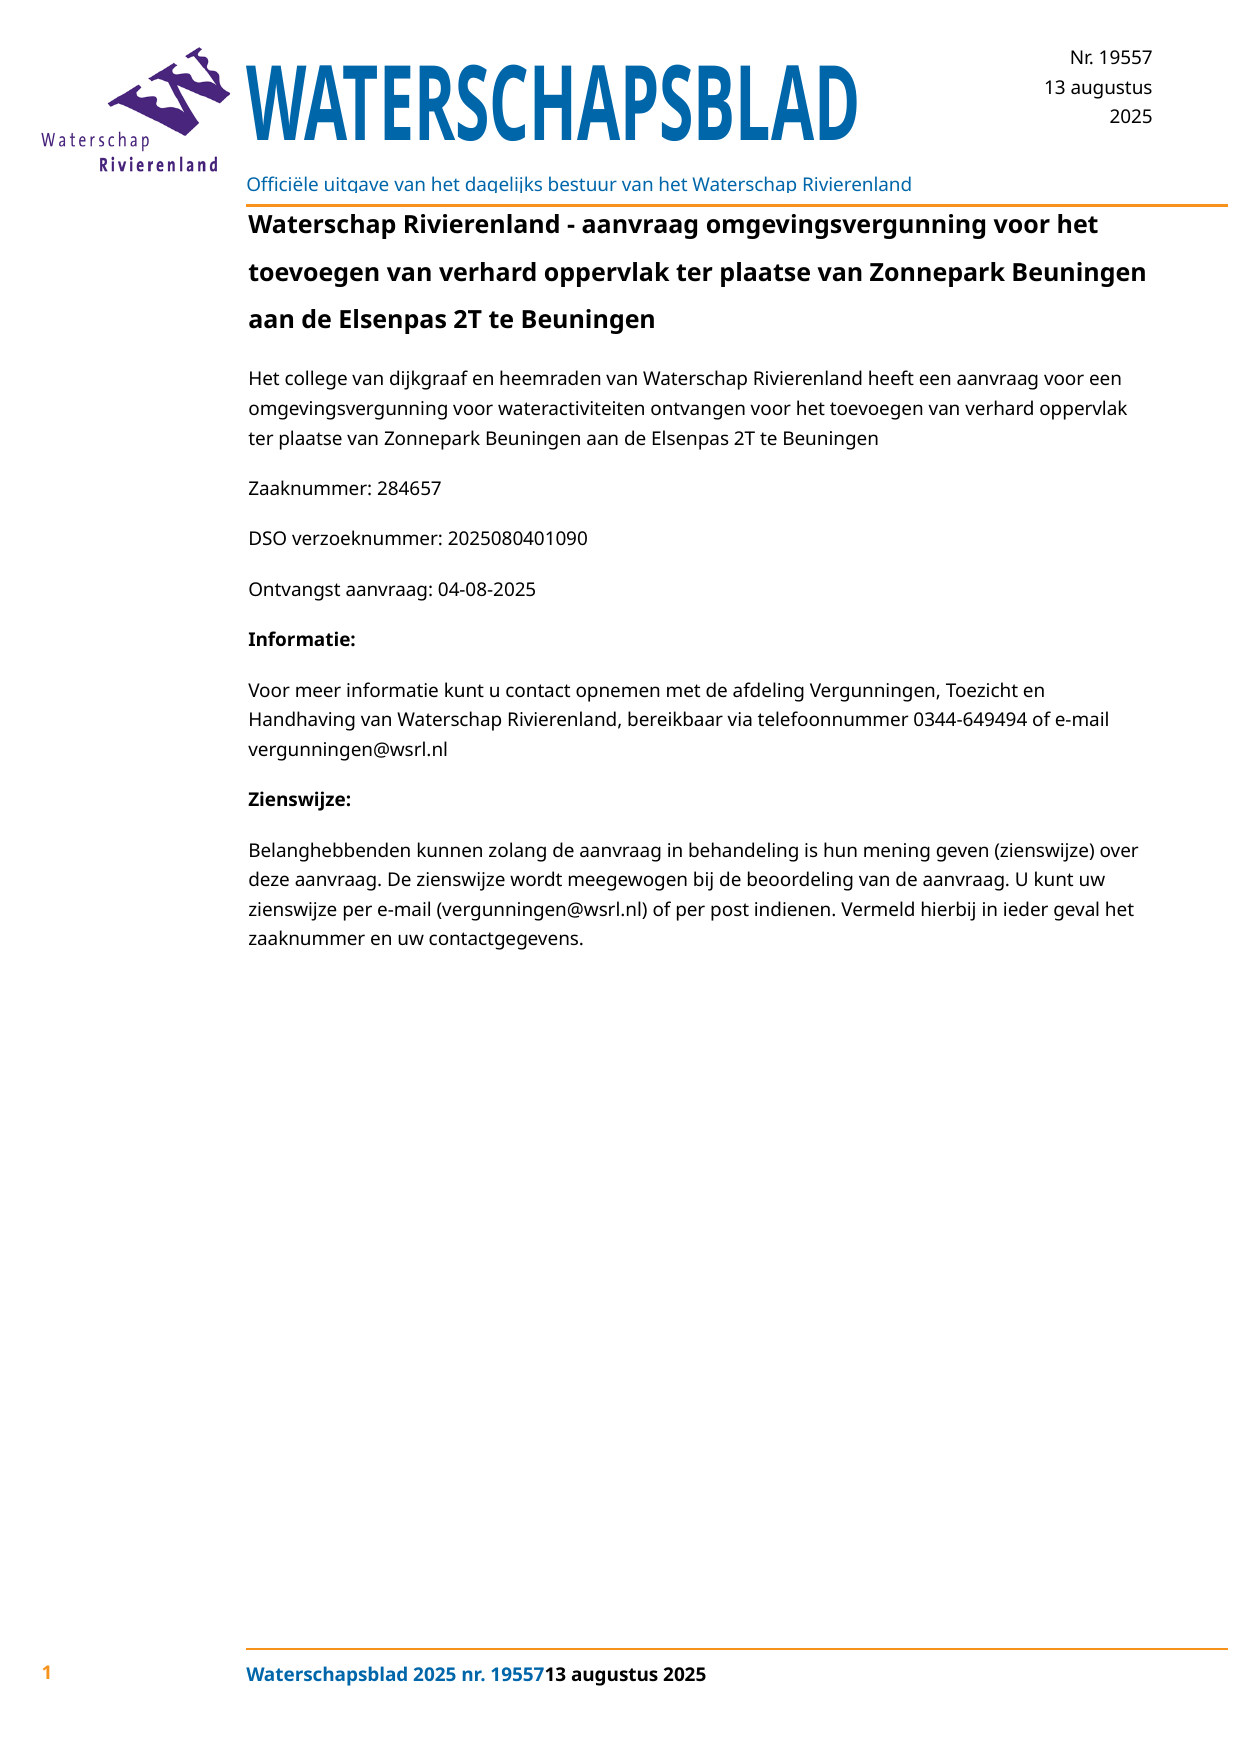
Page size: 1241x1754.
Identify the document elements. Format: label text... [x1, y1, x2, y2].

text Informatie: [248, 626, 1152, 652]
text Voor meer informatie kunt u contact opnemen met de afdeling Vergunningen, Toezicht en Handhaving van Waterschap Rivierenland, bereikbaar via telefoonnummer 0344-649494 of e-mail vergunningen@wsrl.nl [248, 677, 1152, 762]
text Waterschap Rivierenland - aanvraag omgevingsvergunning voor het toevoegen van verhard oppervlak ter plaatse van Zonnepark Beuningen aan de Elsenpas 2T te Beuningen [248, 207, 1152, 336]
text Zaaknummer: 284657 [248, 475, 1152, 501]
text Ontvangst aanvraag: 04-08-2025 [248, 576, 1152, 602]
text Zienswijze: [248, 786, 1152, 812]
text Het college van dijkgraaf en heemraden van Waterschap Rivierenland heeft een aanvraag voor een omgevingsvergunning voor wateractiviteiten ontvangen voor het toevoegen van verhard oppervlak ter plaatse van Zonnepark Beuningen aan de Elsenpas 2T te Beuningen [248, 366, 1152, 450]
text Belanghebbenden kunnen zolang de aanvraag in behandeling is hun mening geven (zienswijze) over deze aanvraag. De zienswijze wordt meegewogen bij de beoordeling van de aanvraag. U kunt uw zienswijze per e-mail (vergunningen@wsrl.nl) of per post indienen. Vermeld hierbij in ieder geval het zaaknummer en uw contactgegevens. [248, 837, 1152, 951]
text DSO verzoeknummer: 2025080401090 [248, 526, 1152, 551]
picture [41, 47, 231, 172]
